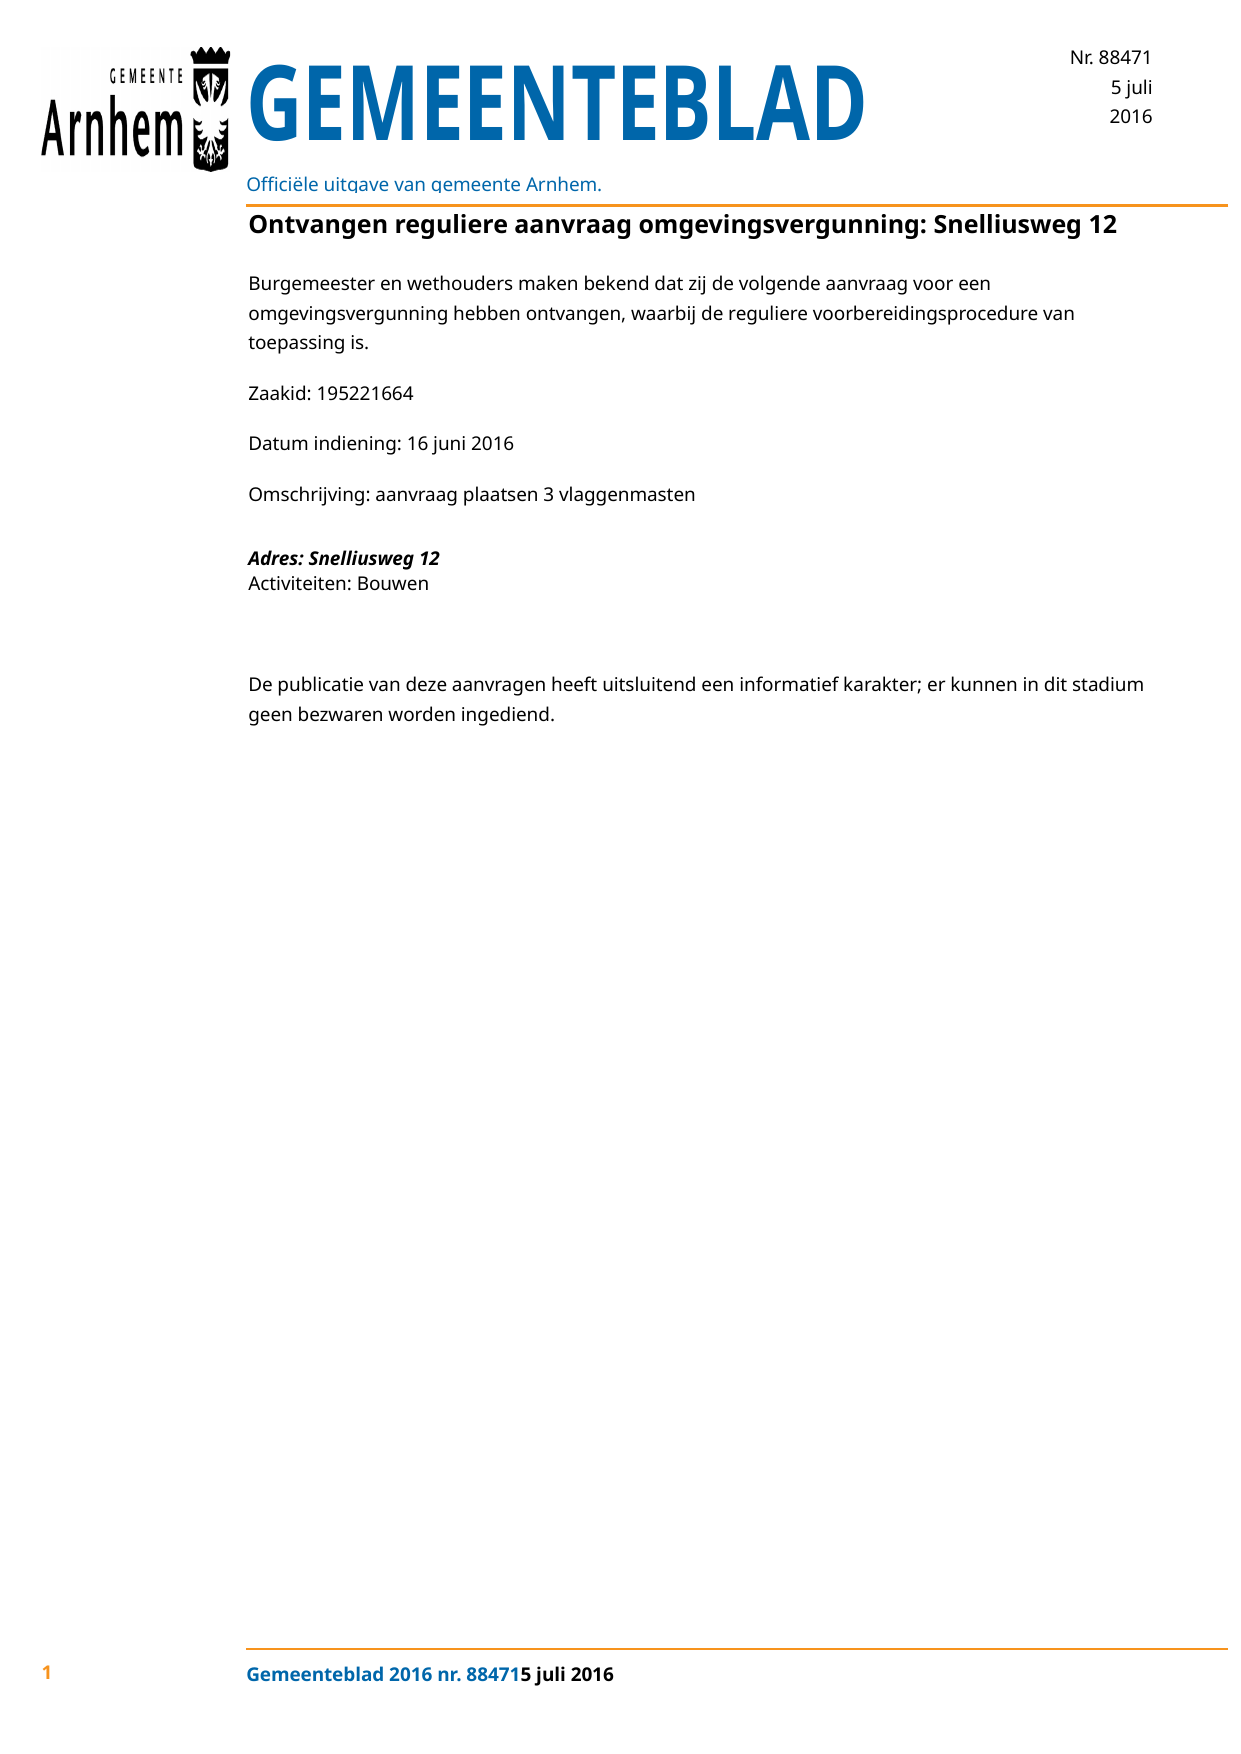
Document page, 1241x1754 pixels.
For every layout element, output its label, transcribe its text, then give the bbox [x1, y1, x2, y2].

text Datum indiening: 16 juni 2016 [248, 430, 1152, 456]
text Zaakid: 195221664 [248, 380, 1152, 406]
text Burgemeester en wethouders maken bekend dat zij de volgende aanvraag voor een omgevingsvergunning hebben ontvangen, waarbij de reguliere voorbereidingsprocedure van toepassing is. [248, 270, 1152, 355]
text Omschrijving: aanvraag plaatsen 3 vlaggenmasten [248, 481, 1152, 506]
text Activiteiten: Bouwen [248, 570, 1152, 596]
picture [41, 47, 231, 172]
text Adres: Snelliusweg 12 [248, 545, 1152, 570]
text Ontvangen reguliere aanvraag omgevingsvergunning: Snelliusweg 12 [248, 207, 1152, 241]
text De publicatie van deze aanvragen heeft uitsluitend een informatief karakter; er kunnen in dit stadium geen bezwaren worden ingediend. [248, 671, 1152, 727]
